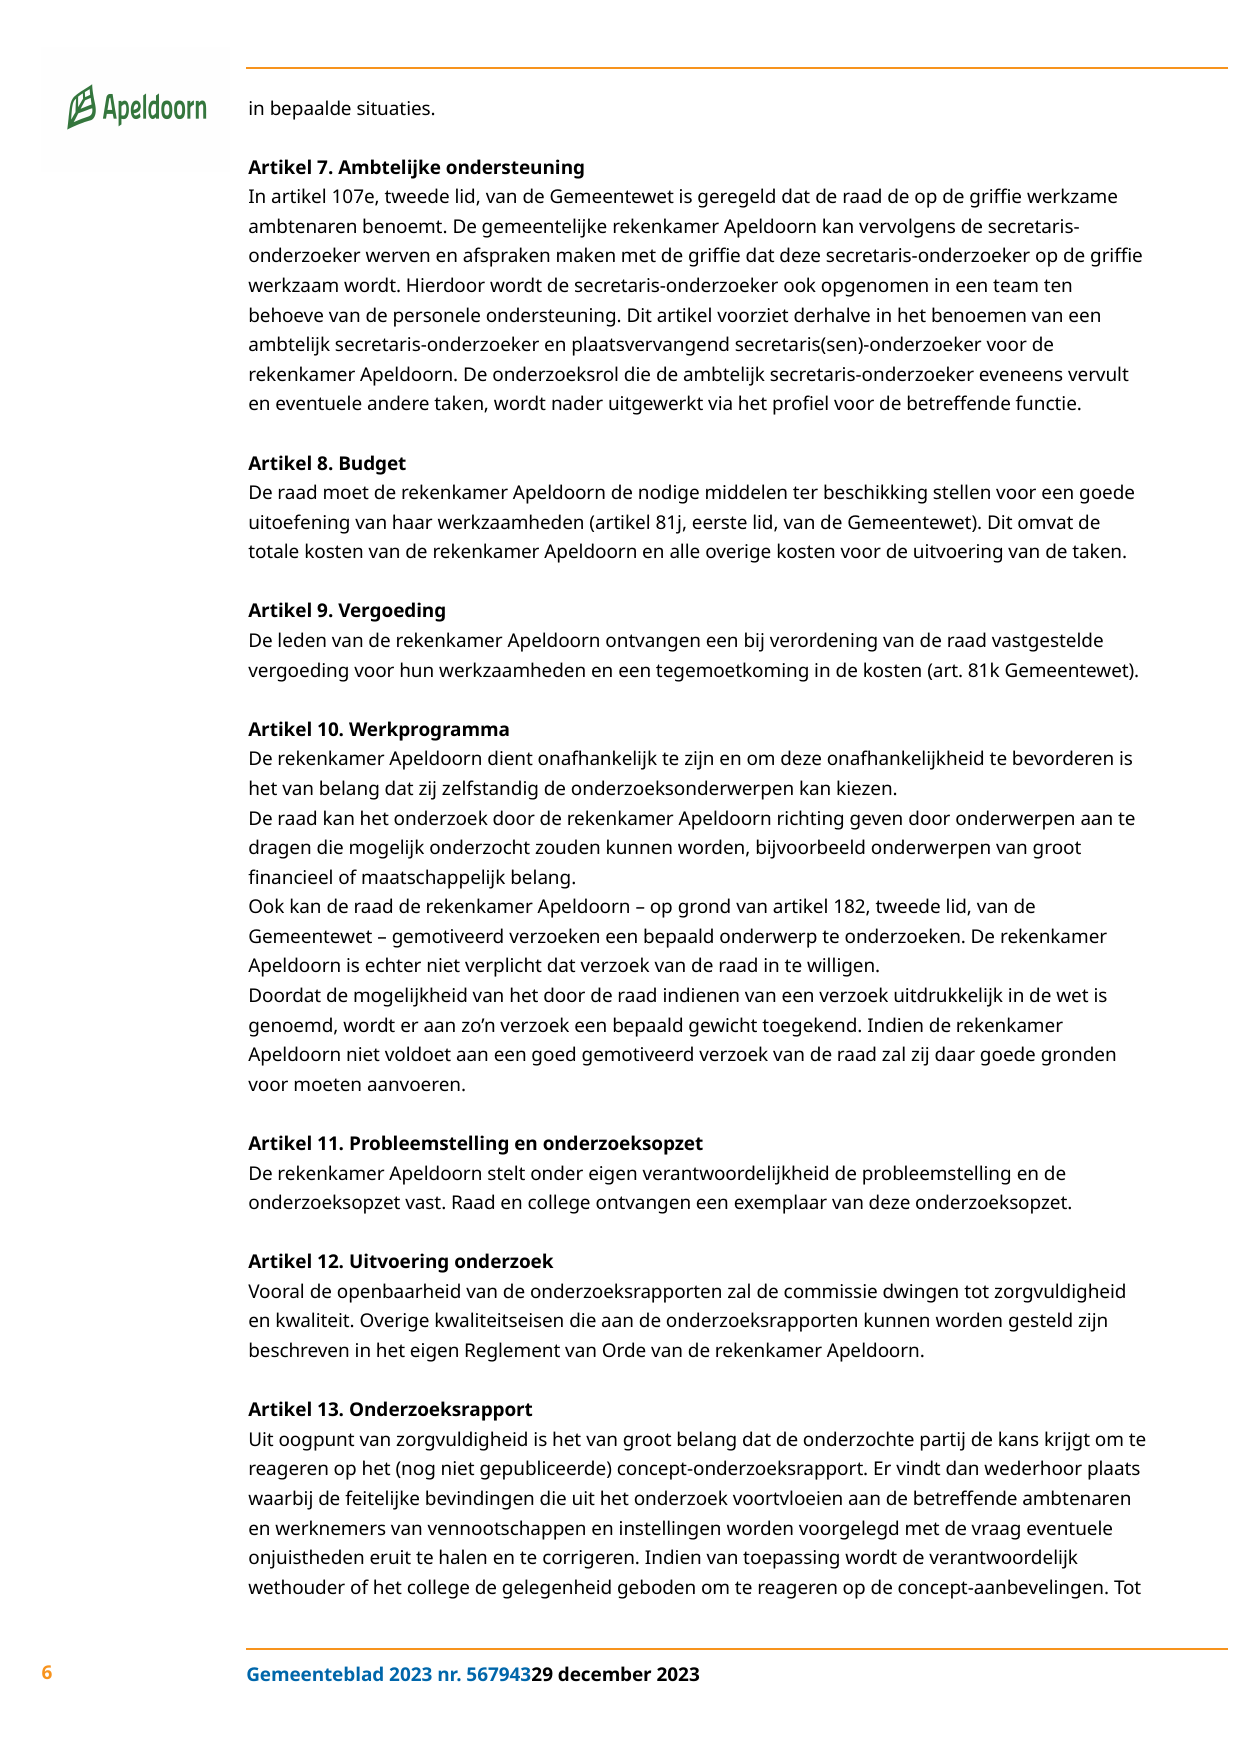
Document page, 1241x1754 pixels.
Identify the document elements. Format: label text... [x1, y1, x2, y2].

text De rekenkamer Apeldoorn stelt onder eigen verantwoordelijkheid de probleemstelling en de onderzoeksopzet vast. Raad en college ontvangen een exemplaar van deze onderzoeksopzet. [248, 1160, 1152, 1215]
text Artikel 12. Uitvoering onderzoek [248, 1248, 1152, 1274]
text Ook kan de raad de rekenkamer Apeldoorn – op grond van artikel 182, tweede lid, van de Gemeentewet – gemotiveerd verzoeken een bepaald onderwerp te onderzoeken. De rekenkamer Apeldoorn is echter niet verplicht dat verzoek van de raad in te willigen. [248, 893, 1152, 978]
text in bepaalde situaties. [248, 95, 1152, 121]
text Artikel 9. Vergoeding [248, 598, 1152, 623]
text Doordat de mogelijkheid van het door de raad indienen van een verzoek uitdrukkelijk in de wet is genoemd, wordt er aan zo’n verzoek een bepaald gewicht toegekend. Indien de rekenkamer Apeldoorn niet voldoet aan een goed gemotiveerd verzoek van de raad zal zij daar goede gronden voor moeten aanvoeren. [248, 982, 1152, 1097]
text Artikel 10. Werkprogramma [248, 716, 1152, 742]
text Artikel 7. Ambtelijke ondersteuning [248, 154, 1152, 180]
text De rekenkamer Apeldoorn dient onafhankelijk te zijn en om deze onafhankelijkheid te bevorderen is het van belang dat zij zelfstandig de onderzoeksonderwerpen kan kiezen. [248, 746, 1152, 801]
text In artikel 107e, tweede lid, van de Gemeentewet is geregeld dat de raad de op de griffie werkzame ambtenaren benoemt. De gemeentelijke rekenkamer Apeldoorn kan vervolgens de secretaris-onderzoeker werven en afspraken maken met de griffie dat deze secretaris-onderzoeker op de griffie werkzaam wordt. Hierdoor wordt de secretaris-onderzoeker ook opgenomen in een team ten behoeve van de personele ondersteuning. Dit artikel voorziet derhalve in het benoemen van een ambtelijk secretaris-onderzoeker en plaatsvervangend secretaris(sen)-onderzoeker voor de rekenkamer Apeldoorn. De onderzoeksrol die de ambtelijk secretaris-onderzoeker eveneens vervult en eventuele andere taken, wordt nader uitgewerkt via het profiel voor de betreffende functie. [248, 183, 1152, 416]
text De leden van de rekenkamer Apeldoorn ontvangen een bij verordening van de raad vastgestelde vergoeding voor hun werkzaamheden en een tegemoetkoming in de kosten (art. 81k Gemeentewet). [248, 627, 1152, 683]
text De raad kan het onderzoek door de rekenkamer Apeldoorn richting geven door onderwerpen aan te dragen die mogelijk onderzocht zouden kunnen worden, bijvoorbeeld onderwerpen van groot financieel of maatschappelijk belang. [248, 805, 1152, 890]
text Artikel 13. Onderzoeksrapport [248, 1396, 1152, 1422]
text De raad moet de rekenkamer Apeldoorn de nodige middelen ter beschikking stellen voor een goede uitoefening van haar werkzaamheden (artikel 81j, eerste lid, van de Gemeentewet). Dit omvat de totale kosten van de rekenkamer Apeldoorn en alle overige kosten voor de uitvoering van de taken. [248, 479, 1152, 564]
text Uit oogpunt van zorgvuldigheid is het van groot belang dat de onderzochte partij de kans krijgt om te reageren op het (nog niet gepubliceerde) concept-onderzoeksrapport. Er vindt dan wederhoor plaats waarbij de feitelijke bevindingen die uit het onderzoek voortvloeien aan de betreffende ambtenaren en werknemers van vennootschappen en instellingen worden voorgelegd met de vraag eventuele onjuistheden eruit te halen en te corrigeren. Indien van toepassing wordt de verantwoordelijk wethouder of het college de gelegenheid geboden om te reageren op de concept-aanbevelingen. Tot [248, 1426, 1152, 1600]
text Vooral de openbaarheid van de onderzoeksrapporten zal de commissie dwingen tot zorgvuldigheid en kwaliteit. Overige kwaliteitseisen die aan de onderzoeksrapporten kunnen worden gesteld zijn beschreven in het eigen Reglement van Orde van de rekenkamer Apeldoorn. [248, 1278, 1152, 1363]
text Artikel 8. Budget [248, 450, 1152, 476]
text Artikel 11. Probleemstelling en onderzoeksopzet [248, 1130, 1152, 1156]
picture [41, 47, 231, 172]
